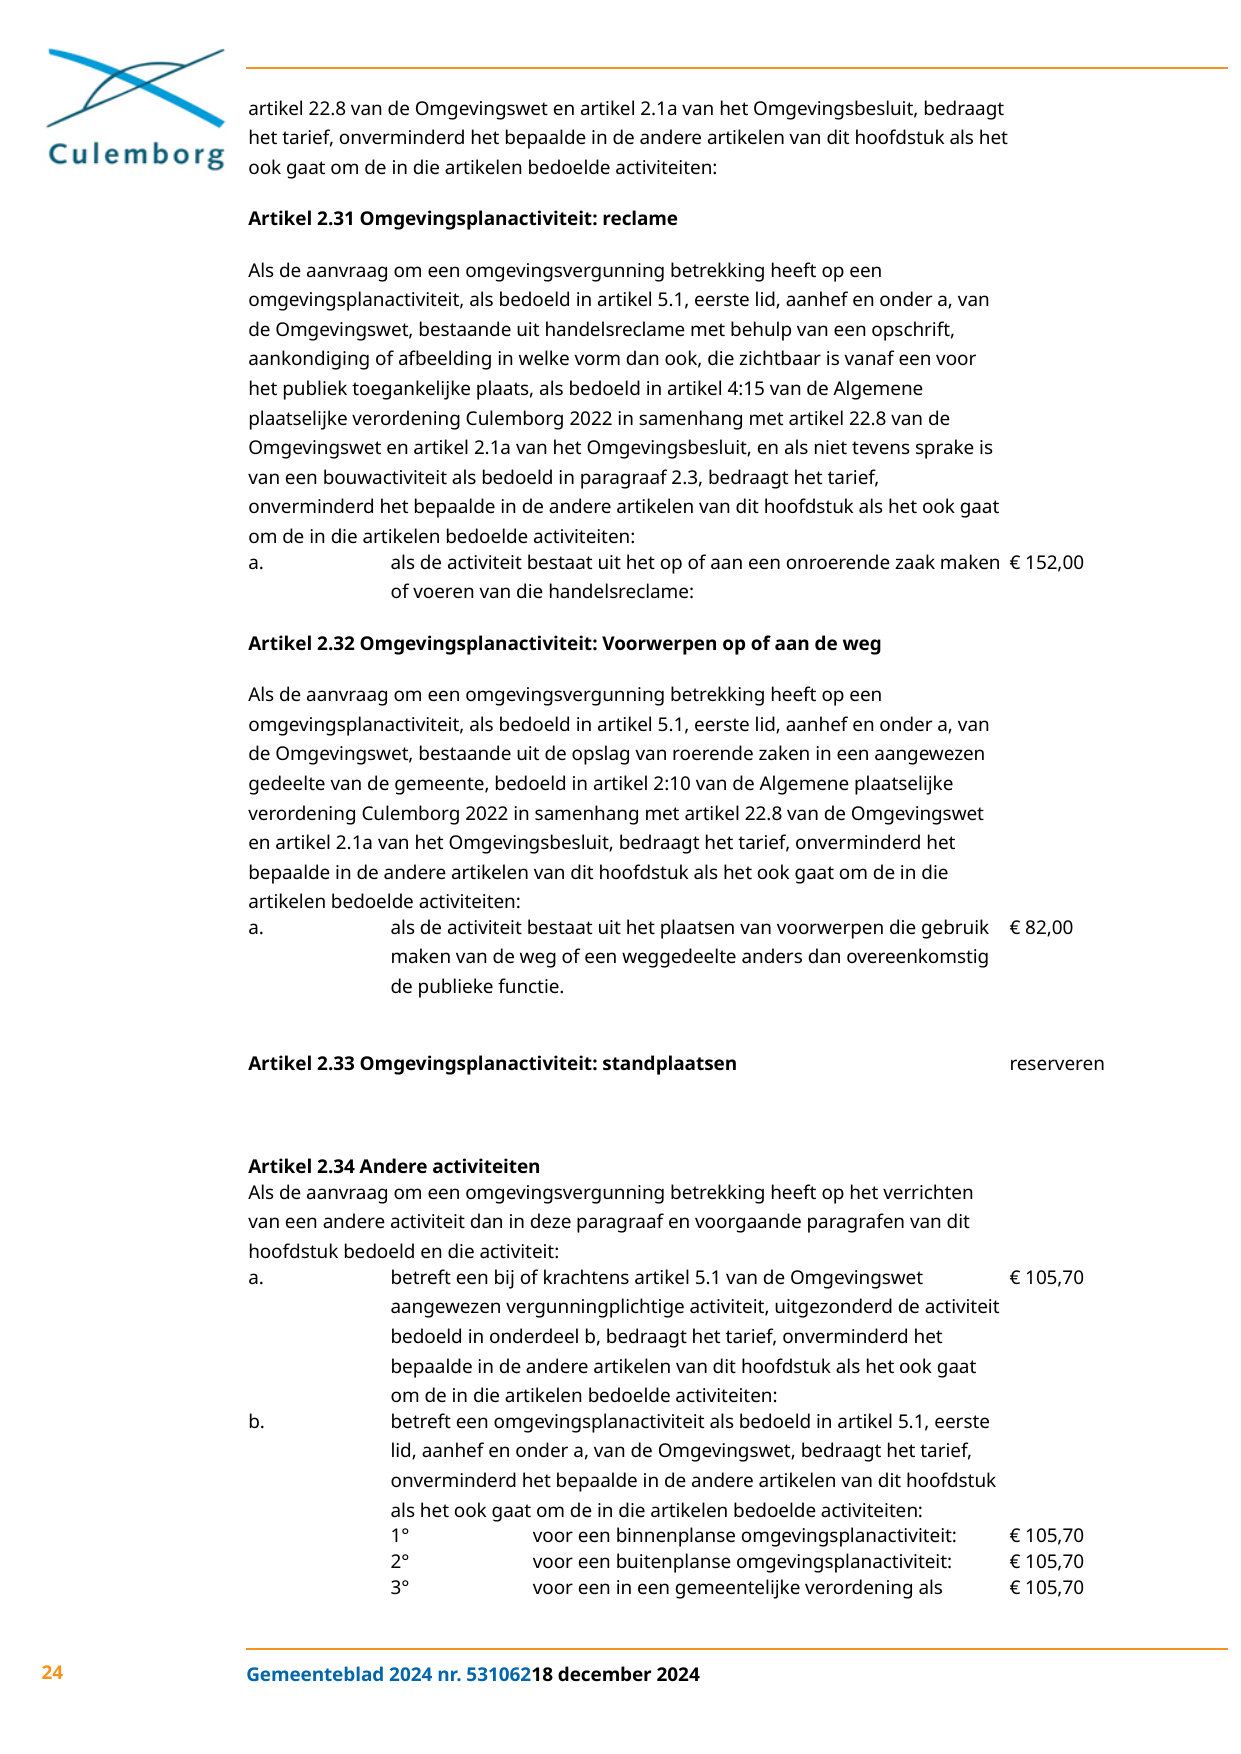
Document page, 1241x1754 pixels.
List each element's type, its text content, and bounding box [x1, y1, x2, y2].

table_cell betreft een omgevingsplanactiviteit als bedoeld in artikel 5.1, eerste lid, aanhef en onder a, van de Omgevingswet, bedraagt het tarief, onverminderd het bepaalde in de andere artikelen van dit hoofdstuk als het ook gaat om de in die artikelen bedoelde activiteiten: [390, 1408, 1009, 1523]
table_cell € 105,70 [1009, 1264, 1152, 1408]
table_cell artikel 22.8 van de Omgevingswet en artikel 2.1a van het Omgevingsbesluit, bedraagt het tarief, onverminderd het bepaalde in de andere artikelen van dit hoofdstuk als het ook gaat om de in die artikelen bedoelde activiteiten: [248, 95, 1009, 180]
table_cell [1009, 95, 1152, 180]
table_cell [248, 180, 1152, 205]
table_cell [248, 656, 1009, 681]
table_cell a. [248, 914, 390, 999]
table_cell [248, 1025, 1009, 1051]
table_cell [248, 231, 1009, 257]
table_cell [248, 1574, 390, 1600]
table_cell voor een in een gemeentelijke verordening als [533, 1574, 1009, 1600]
table_cell € 82,00 [1009, 914, 1152, 999]
table_cell € 105,70 [1009, 1574, 1152, 1600]
table_cell [248, 1523, 390, 1548]
table_cell [248, 999, 390, 1025]
table_cell [1009, 205, 1152, 231]
table_cell a. [248, 1264, 390, 1408]
table_cell als de activiteit bestaat uit het op of aan een onroerende zaak maken of voeren van die handelsreclame: [390, 549, 1009, 604]
table_cell [248, 1128, 1009, 1153]
table_cell Als de aanvraag om een omgevingsvergunning betrekking heeft op het verrichten van een andere activiteit dan in deze paragraaf en voorgaande paragrafen van dit hoofdstuk bedoeld en die activiteit: [248, 1179, 1009, 1264]
table_cell [1009, 1154, 1152, 1179]
table_cell [1009, 1025, 1152, 1051]
table_cell € 105,70 [1009, 1523, 1152, 1548]
table_cell Als de aanvraag om een omgevingsvergunning betrekking heeft op een omgevingsplanactiviteit, als bedoeld in artikel 5.1, eerste lid, aanhef en onder a, van de Omgevingswet, bestaande uit de opslag van roerende zaken in een aangewezen gedeelte van de gemeente, bedoeld in artikel 2:10 van de Algemene plaatselijke verordening Culemborg 2022 in samenhang met artikel 22.8 van de Omgevingswet en artikel 2.1a van het Omgevingsbesluit, bedraagt het tarief, onverminderd het bepaalde in de andere artikelen van dit hoofdstuk als het ook gaat om de in die artikelen bedoelde activiteiten: [248, 681, 1009, 914]
table_cell [1009, 630, 1152, 656]
table_cell als de activiteit bestaat uit het plaatsen van voorwerpen die gebruik maken van de weg of een weggedeelte anders dan overeenkomstig de publieke functie. [390, 914, 1009, 999]
table_cell [390, 999, 1009, 1025]
table_cell 1° [390, 1523, 533, 1548]
table_cell a. [248, 549, 390, 604]
table_cell [1009, 231, 1152, 257]
table_cell 3° [390, 1574, 533, 1600]
table_cell [1009, 656, 1152, 681]
picture [41, 47, 231, 172]
table_cell [248, 1102, 1009, 1128]
table_cell reserveren [1009, 1051, 1152, 1076]
table_cell [1009, 1076, 1152, 1102]
table_cell [248, 1548, 390, 1574]
table_cell [1009, 1128, 1152, 1153]
table_cell [390, 604, 1009, 630]
table_cell [1009, 1102, 1152, 1128]
table_cell [248, 604, 390, 630]
table_cell betreft een bij of krachtens artikel 5.1 van de Omgevingswet aangewezen vergunningplichtige activiteit, uitgezonderd de activiteit bedoeld in onderdeel b, bedraagt het tarief, onverminderd het bepaalde in de andere artikelen van dit hoofdstuk als het ook gaat om de in die artikelen bedoelde activiteiten: [390, 1264, 1009, 1408]
table_cell Artikel 2.32 Omgevingsplanactiviteit: Voorwerpen op of aan de weg [248, 630, 1009, 656]
table_cell € 105,70 [1009, 1548, 1152, 1574]
table_cell [1009, 604, 1152, 630]
table_cell b. [248, 1408, 390, 1523]
table_cell [248, 1076, 1009, 1102]
table_cell [1009, 1408, 1152, 1523]
table_cell [1009, 999, 1152, 1025]
table_cell [1009, 257, 1152, 549]
table_cell € 152,00 [1009, 549, 1152, 604]
table_cell Artikel 2.34 Andere activiteiten [248, 1154, 1009, 1179]
table_cell voor een binnenplanse omgevingsplanactiviteit: [533, 1523, 1009, 1548]
table_cell [1009, 681, 1152, 914]
table_cell Artikel 2.31 Omgevingsplanactiviteit: reclame [248, 205, 1009, 231]
table_cell voor een buitenplanse omgevingsplanactiviteit: [533, 1548, 1009, 1574]
table_cell Als de aanvraag om een omgevingsvergunning betrekking heeft op een omgevingsplanactiviteit, als bedoeld in artikel 5.1, eerste lid, aanhef en onder a, van de Omgevingswet, bestaande uit handelsreclame met behulp van een opschrift, aankondiging of afbeelding in welke vorm dan ook, die zichtbaar is vanaf een voor het publiek toegankelijke plaats, als bedoeld in artikel 4:15 van de Algemene plaatselijke verordening Culemborg 2022 in samenhang met artikel 22.8 van de Omgevingswet en artikel 2.1a van het Omgevingsbesluit, en als niet tevens sprake is van een bouwactiviteit als bedoeld in paragraaf 2.3, bedraagt het tarief, onverminderd het bepaalde in de andere artikelen van dit hoofdstuk als het ook gaat om de in die artikelen bedoelde activiteiten: [248, 257, 1009, 549]
table_cell Artikel 2.33 Omgevingsplanactiviteit: standplaatsen [248, 1051, 1009, 1076]
table_cell 2° [390, 1548, 533, 1574]
table_cell [1009, 1179, 1152, 1264]
